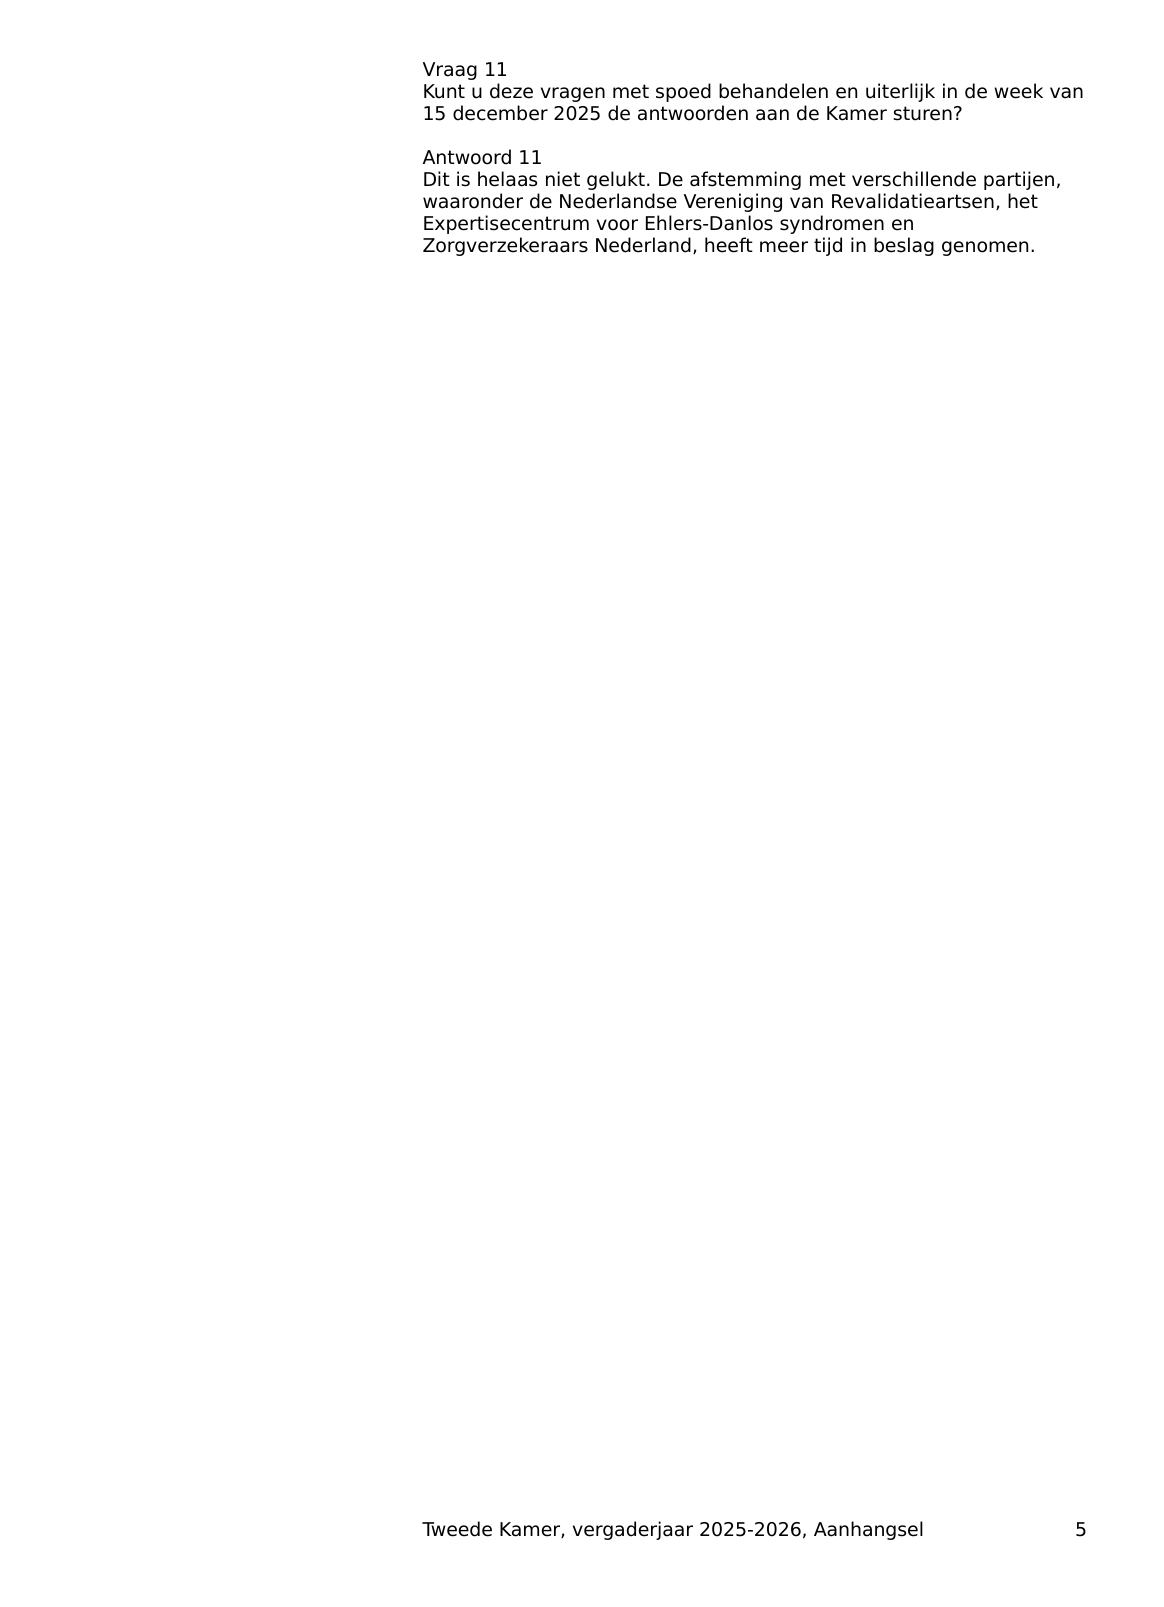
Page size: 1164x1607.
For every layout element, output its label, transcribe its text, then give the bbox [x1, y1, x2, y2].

text Kunt u deze vragen met spoed behandelen en uiterlijk in de week van 15 december 2025 de antwoorden aan de Kamer sturen? [422, 81, 1087, 125]
text Antwoord 11 [422, 147, 1087, 169]
text Vraag 11 [422, 59, 1087, 81]
text Dit is helaas niet gelukt. De afstemming met verschillende partijen, waaronder de Nederlandse Vereniging van Revalidatieartsen, het Expertisecentrum voor Ehlers-Danlos syndromen en Zorgverzekeraars Nederland, heeft meer tijd in beslag genomen. [422, 169, 1087, 257]
